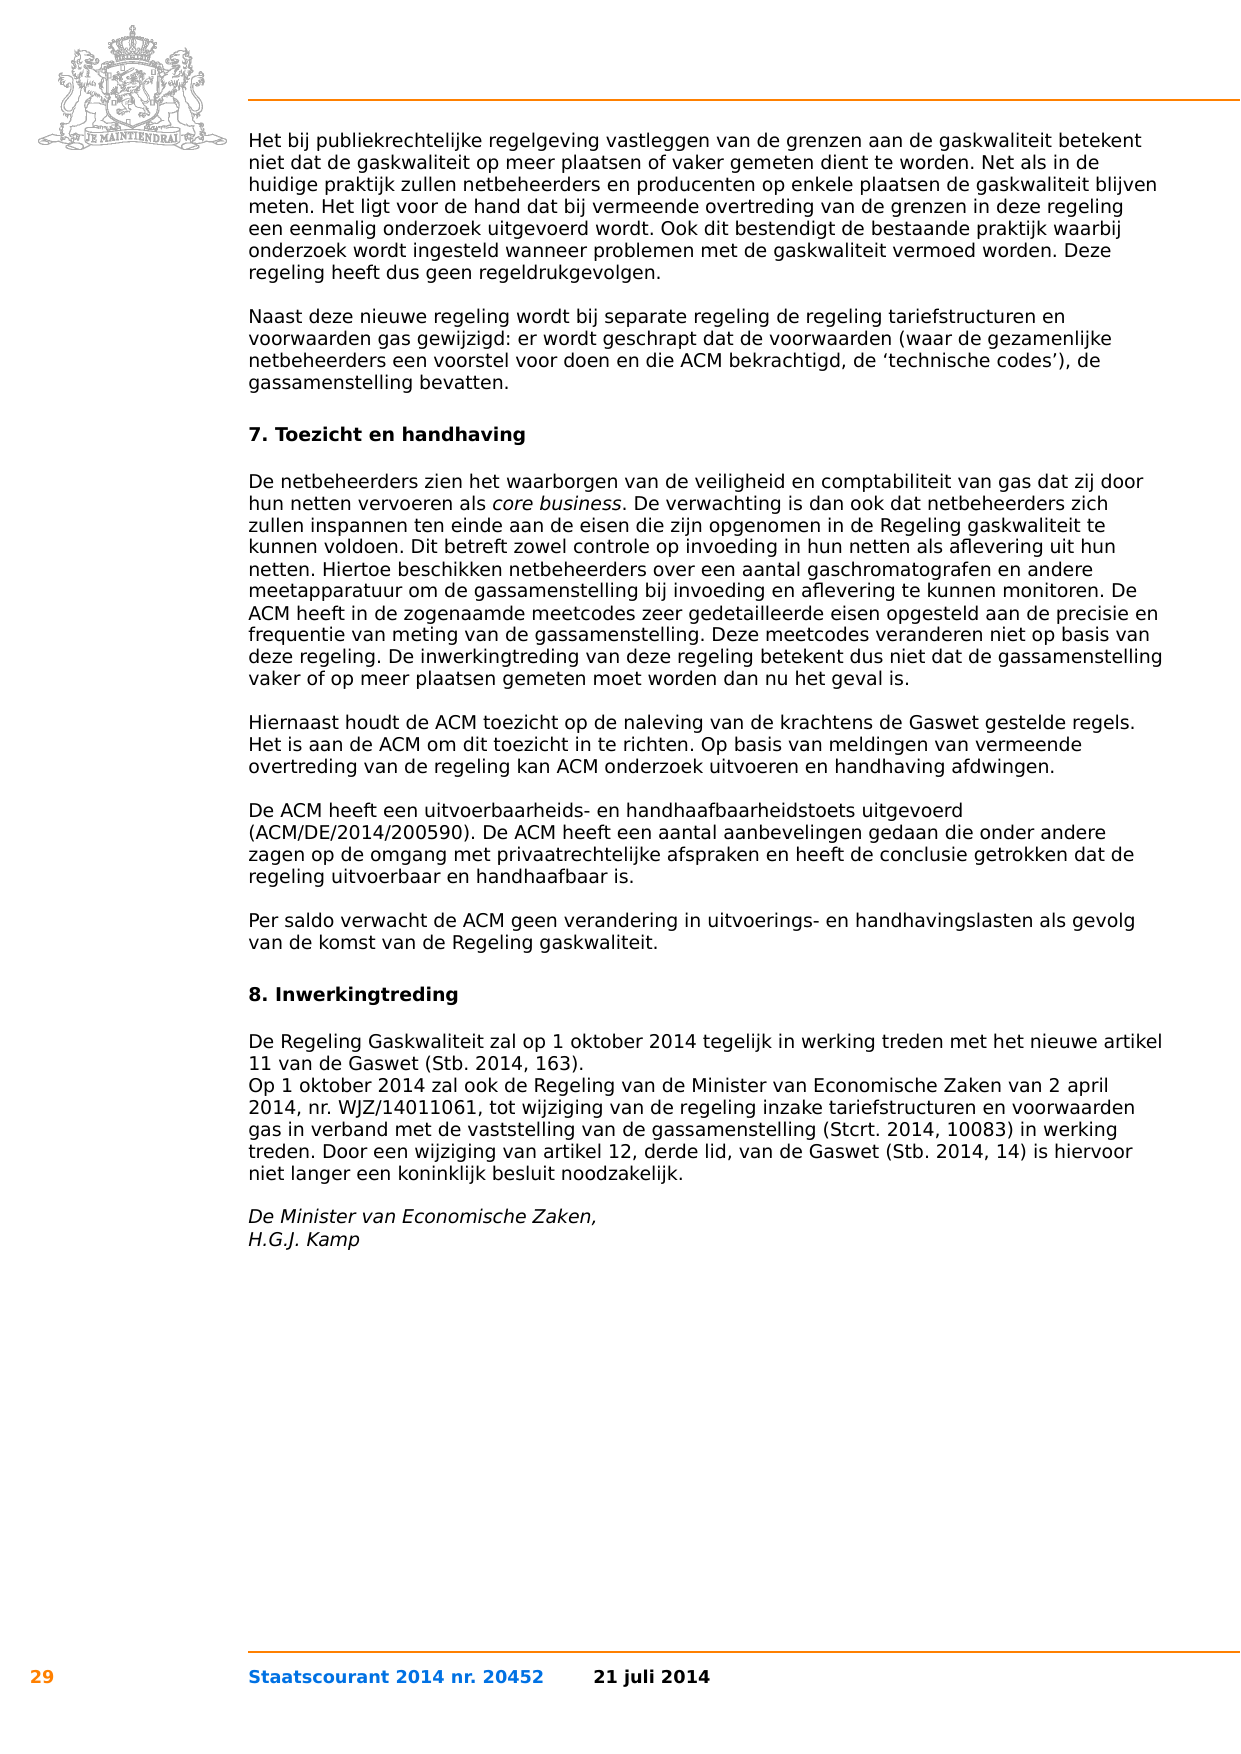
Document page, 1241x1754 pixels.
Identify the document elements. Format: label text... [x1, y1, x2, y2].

text Hiernaast houdt de ACM toezicht op de naleving van de krachtens de Gaswet gestelde regels. Het is aan de ACM om dit toezicht in te richten. Op basis van meldingen van vermeende overtreding van de regeling kan ACM onderzoek uitvoeren en handhaving afdwingen. [248, 712, 1163, 778]
text Naast deze nieuwe regeling wordt bij separate regeling de regeling tariefstructuren en voorwaarden gas gewijzigd: er wordt geschrapt dat de voorwaarden (waar de gezamenlijke netbeheerders een voorstel voor doen en die ACM bekrachtigd, de ‘technische codes’), de gassamenstelling bevatten. [248, 306, 1163, 393]
picture [38, 25, 227, 150]
text Per saldo verwacht de ACM geen verandering in uitvoerings- en handhavingslasten als gevolg van de komst van de Regeling gaskwaliteit. [248, 910, 1163, 954]
text De ACM heeft een uitvoerbaarheids- en handhaafbaarheidstoets uitgevoerd (ACM/DE/2014/200590). De ACM heeft een aantal aanbevelingen gedaan die onder andere zagen op de omgang met privaatrechtelijke afspraken en heeft de conclusie getrokken dat de regeling uitvoerbaar en handhaafbaar is. [248, 800, 1163, 888]
text De Minister van Economische Zaken, H.G.J. Kamp [248, 1206, 1163, 1250]
subtitle 8. Inwerkingtreding [248, 984, 1163, 1006]
subtitle 7. Toezicht en handhaving [248, 423, 1163, 446]
text De netbeheerders zien het waarborgen van de veiligheid en comptabiliteit van gas dat zij door hun netten vervoeren als core business. De verwachting is dan ook dat netbeheerders zich zullen inspannen ten einde aan de eisen die zijn opgenomen in de Regeling gaskwaliteit te kunnen voldoen. Dit betreft zowel controle op invoeding in hun netten als aflevering uit hun netten. Hiertoe beschikken netbeheerders over een aantal gaschromatografen en andere meetapparatuur om de gassamenstelling bij invoeding en aflevering te kunnen monitoren. De ACM heeft in de zogenaamde meetcodes zeer gedetailleerde eisen opgesteld aan de precisie en frequentie van meting van de gassamenstelling. Deze meetcodes veranderen niet op basis van deze regeling. De inwerkingtreding van deze regeling betekent dus niet dat de gassamenstelling vaker of op meer plaatsen gemeten moet worden dan nu het geval is. [248, 471, 1163, 690]
text Op 1 oktober 2014 zal ook de Regeling van de Minister van Economische Zaken van 2 april 2014, nr. WJZ/14011061, tot wijziging van de regeling inzake tariefstructuren en voorwaarden gas in verband met de vaststelling van de gassamenstelling (Stcrt. 2014, 10083) in werking treden. Door een wijziging van artikel 12, derde lid, van de Gaswet (Stb. 2014, 14) is hiervoor niet langer een koninklijk besluit noodzakelijk. [248, 1075, 1163, 1184]
text Het bij publiekrechtelijke regelgeving vastleggen van de grenzen aan de gaskwaliteit betekent niet dat de gaskwaliteit op meer plaatsen of vaker gemeten dient te worden. Net als in de huidige praktijk zullen netbeheerders en producenten op enkele plaatsen de gaskwaliteit blijven meten. Het ligt voor de hand dat bij vermeende overtreding van de grenzen in deze regeling een eenmalig onderzoek uitgevoerd wordt. Ook dit bestendigt de bestaande praktijk waarbij onderzoek wordt ingesteld wanneer problemen met de gaskwaliteit vermoed worden. Deze regeling heeft dus geen regeldrukgevolgen. [248, 130, 1163, 284]
text De Regeling Gaskwaliteit zal op 1 oktober 2014 tegelijk in werking treden met het nieuwe artikel 11 van de Gaswet (Stb. 2014, 163). [248, 1031, 1163, 1075]
